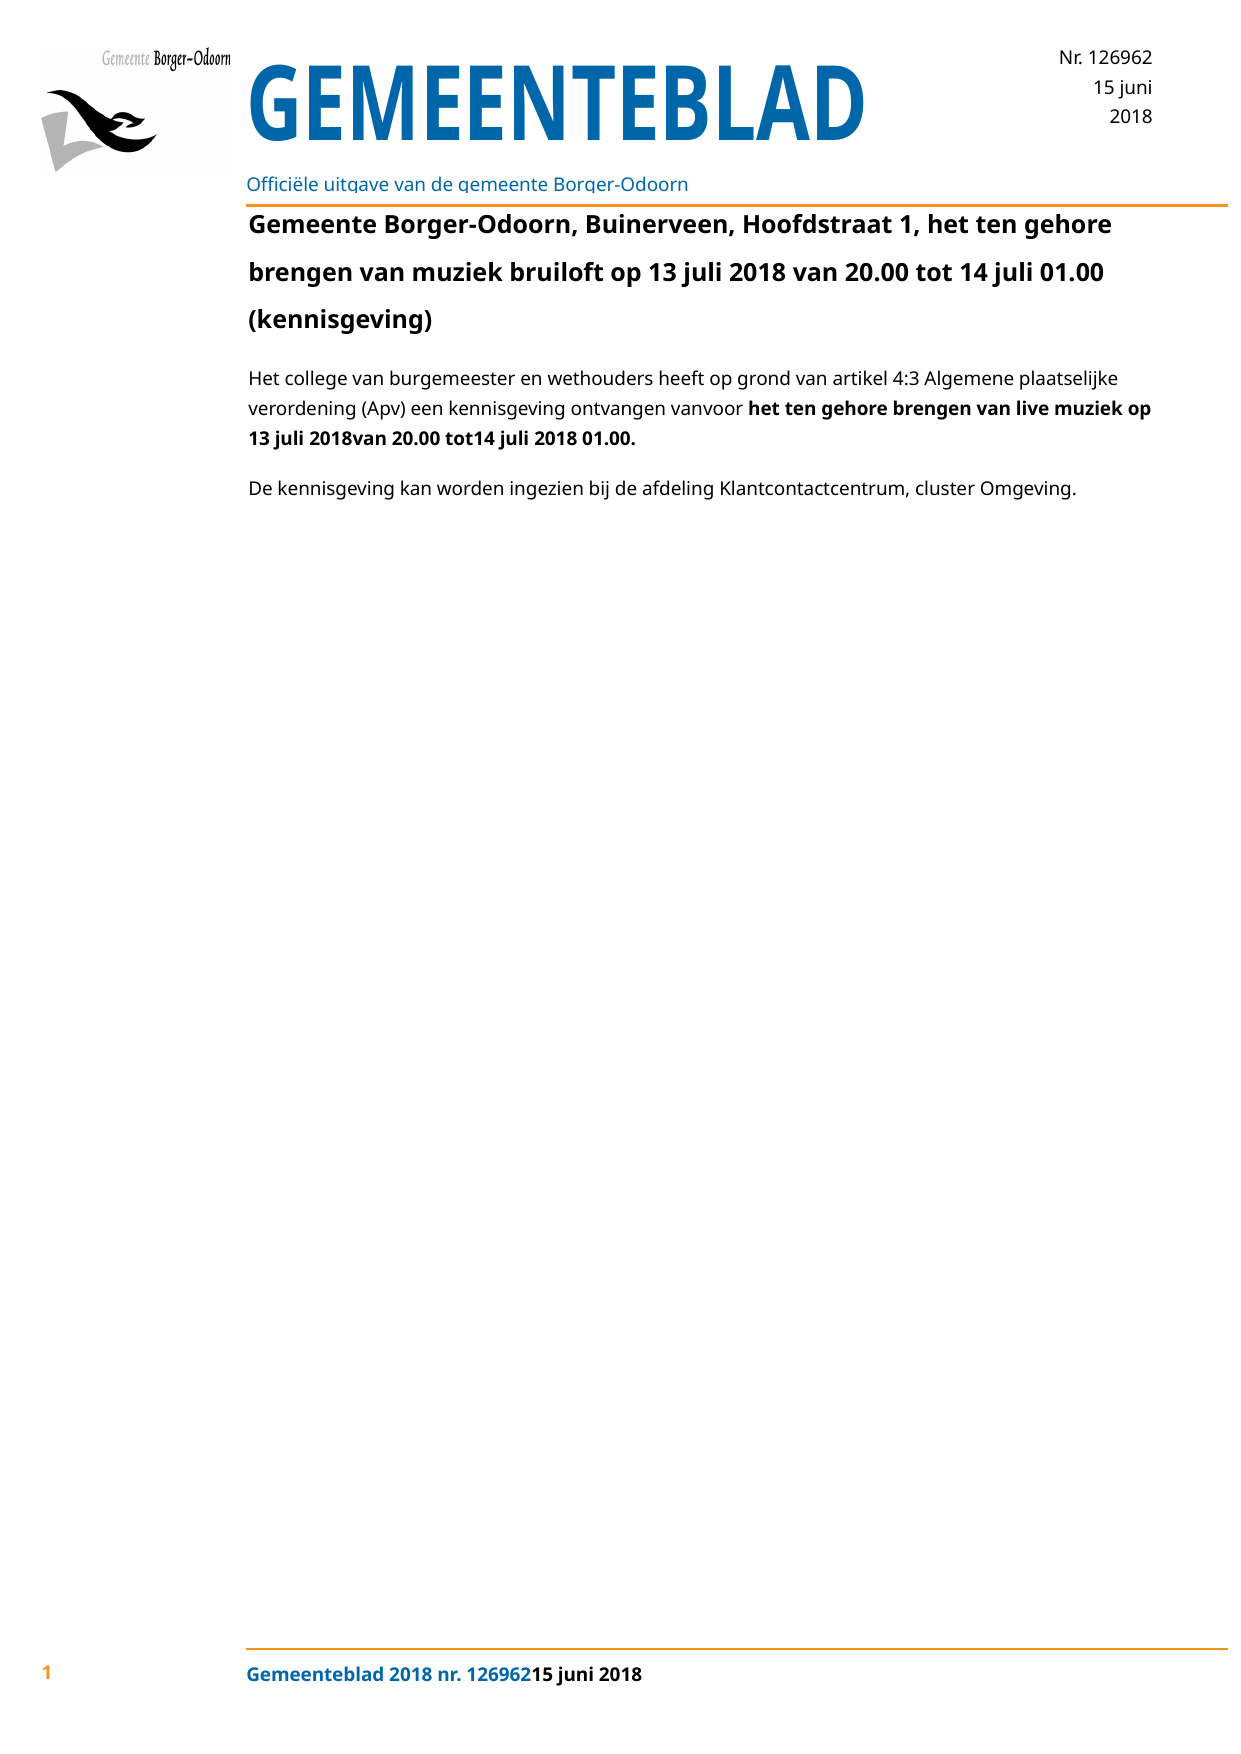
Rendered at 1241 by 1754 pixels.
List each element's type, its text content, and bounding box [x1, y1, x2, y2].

picture [41, 47, 231, 172]
text Het college van burgemeester en wethouders heeft op grond van artikel 4:3 Algemene plaatselijke verordening (Apv) een kennisgeving ontvangen vanvoor het ten gehore brengen van live muziek op 13 juli 2018van 20.00 tot14 juli 2018 01.00. [248, 366, 1152, 450]
text Gemeente Borger-Odoorn, Buinerveen, Hoofdstraat 1, het ten gehore brengen van muziek bruiloft op 13 juli 2018 van 20.00 tot 14 juli 01.00 (kennisgeving) [248, 207, 1152, 336]
text De kennisgeving kan worden ingezien bij de afdeling Klantcontactcentrum, cluster Omgeving. [248, 475, 1152, 501]
